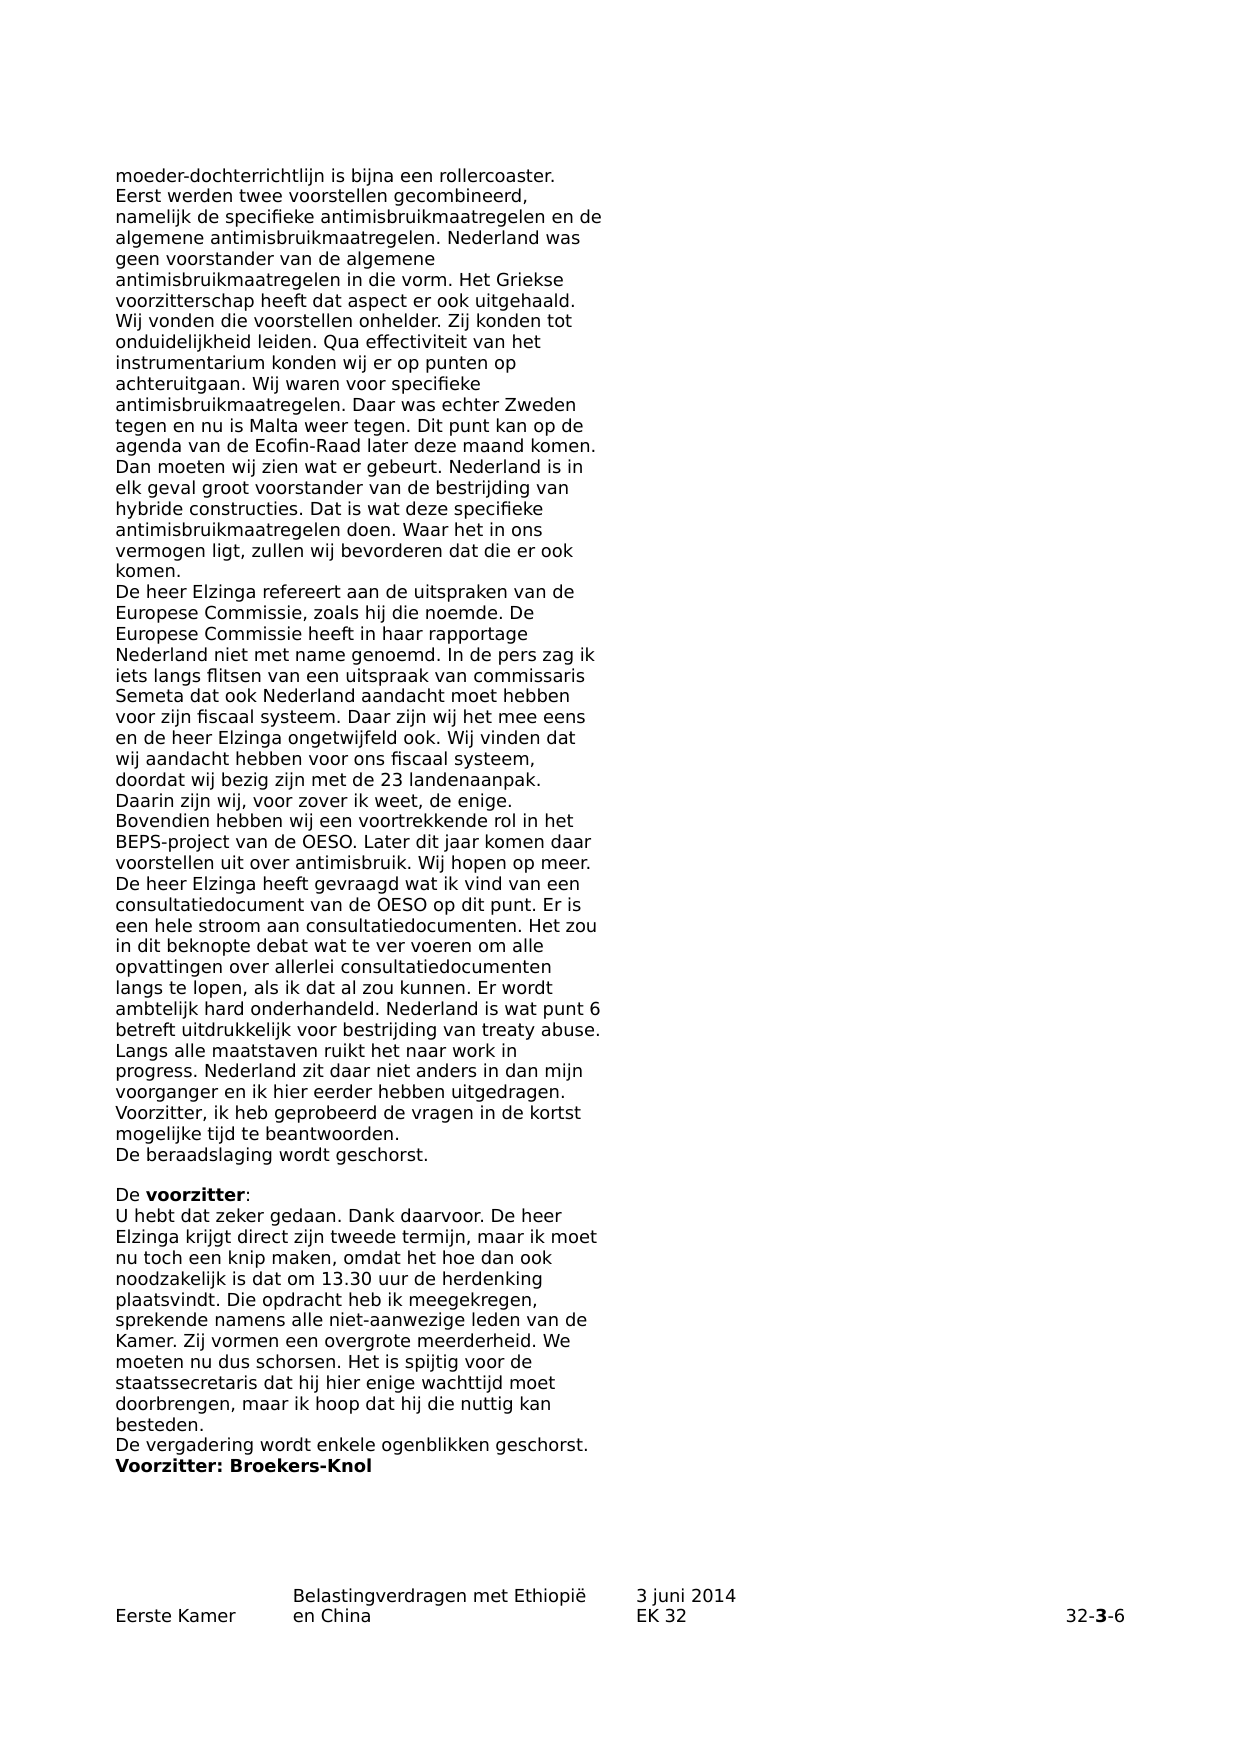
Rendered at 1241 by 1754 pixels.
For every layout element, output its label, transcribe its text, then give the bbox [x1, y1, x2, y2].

text De vergadering wordt enkele ogenblikken geschorst. [115, 1435, 605, 1456]
text De beraadslaging wordt geschorst. [115, 1144, 605, 1165]
text Voorzitter: Broekers-Knol [115, 1456, 605, 1477]
text De voorzitter: [115, 1185, 605, 1206]
text moeder-dochterrichtlijn is bijna een rollercoaster. Eerst werden twee voorstellen gecombineerd, namelijk de specifieke antimisbruikmaatregelen en de algemene antimisbruikmaatregelen. Nederland was geen voorstander van de algemene antimisbruikmaatregelen in die vorm. Het Griekse voorzitterschap heeft dat aspect er ook uitgehaald. Wij vonden die voorstellen onhelder. Zij konden tot onduidelijkheid leiden. Qua effectiviteit van het instrumentarium konden wij er op punten op achteruitgaan. Wij waren voor specifieke antimisbruikmaatregelen. Daar was echter Zweden tegen en nu is Malta weer tegen. Dit punt kan op de agenda van de Ecofin-Raad later deze maand komen. Dan moeten wij zien wat er gebeurt. Nederland is in elk geval groot voorstander van de bestrijding van hybride constructies. Dat is wat deze specifieke antimisbruikmaatregelen doen. Waar het in ons vermogen ligt, zullen wij bevorderen dat die er ook komen. [115, 165, 605, 582]
text U hebt dat zeker gedaan. Dank daarvoor. De heer Elzinga krijgt direct zijn tweede termijn, maar ik moet nu toch een knip maken, omdat het hoe dan ook noodzakelijk is dat om 13.30 uur de herdenking plaatsvindt. Die opdracht heb ik meegekregen, sprekende namens alle niet-aanwezige leden van de Kamer. Zij vormen een overgrote meerderheid. We moeten nu dus schorsen. Het is spijtig voor de staatssecretaris dat hij hier enige wachttijd moet doorbrengen, maar ik hoop dat hij die nuttig kan besteden. [115, 1206, 605, 1435]
text De heer Elzinga refereert aan de uitspraken van de Europese Commissie, zoals hij die noemde. De Europese Commissie heeft in haar rapportage Nederland niet met name genoemd. In de pers zag ik iets langs flitsen van een uitspraak van commissaris Semeta dat ook Nederland aandacht moet hebben voor zijn fiscaal systeem. Daar zijn wij het mee eens en de heer Elzinga ongetwijfeld ook. Wij vinden dat wij aandacht hebben voor ons fiscaal systeem, doordat wij bezig zijn met de 23 landenaanpak. Daarin zijn wij, voor zover ik weet, de enige. Bovendien hebben wij een voortrekkende rol in het BEPS-project van de OESO. Later dit jaar komen daar voorstellen uit over antimisbruik. Wij hopen op meer. [115, 582, 605, 874]
text Voorzitter, ik heb geprobeerd de vragen in de kortst mogelijke tijd te beantwoorden. [115, 1103, 605, 1144]
text De heer Elzinga heeft gevraagd wat ik vind van een consultatiedocument van de OESO op dit punt. Er is een hele stroom aan consultatiedocumenten. Het zou in dit beknopte debat wat te ver voeren om alle opvattingen over allerlei consultatiedocumenten langs te lopen, als ik dat al zou kunnen. Er wordt ambtelijk hard onderhandeld. Nederland is wat punt 6 betreft uitdrukkelijk voor bestrijding van treaty abuse. Langs alle maatstaven ruikt het naar work in progress. Nederland zit daar niet anders in dan mijn voorganger en ik hier eerder hebben uitgedragen. [115, 874, 605, 1103]
